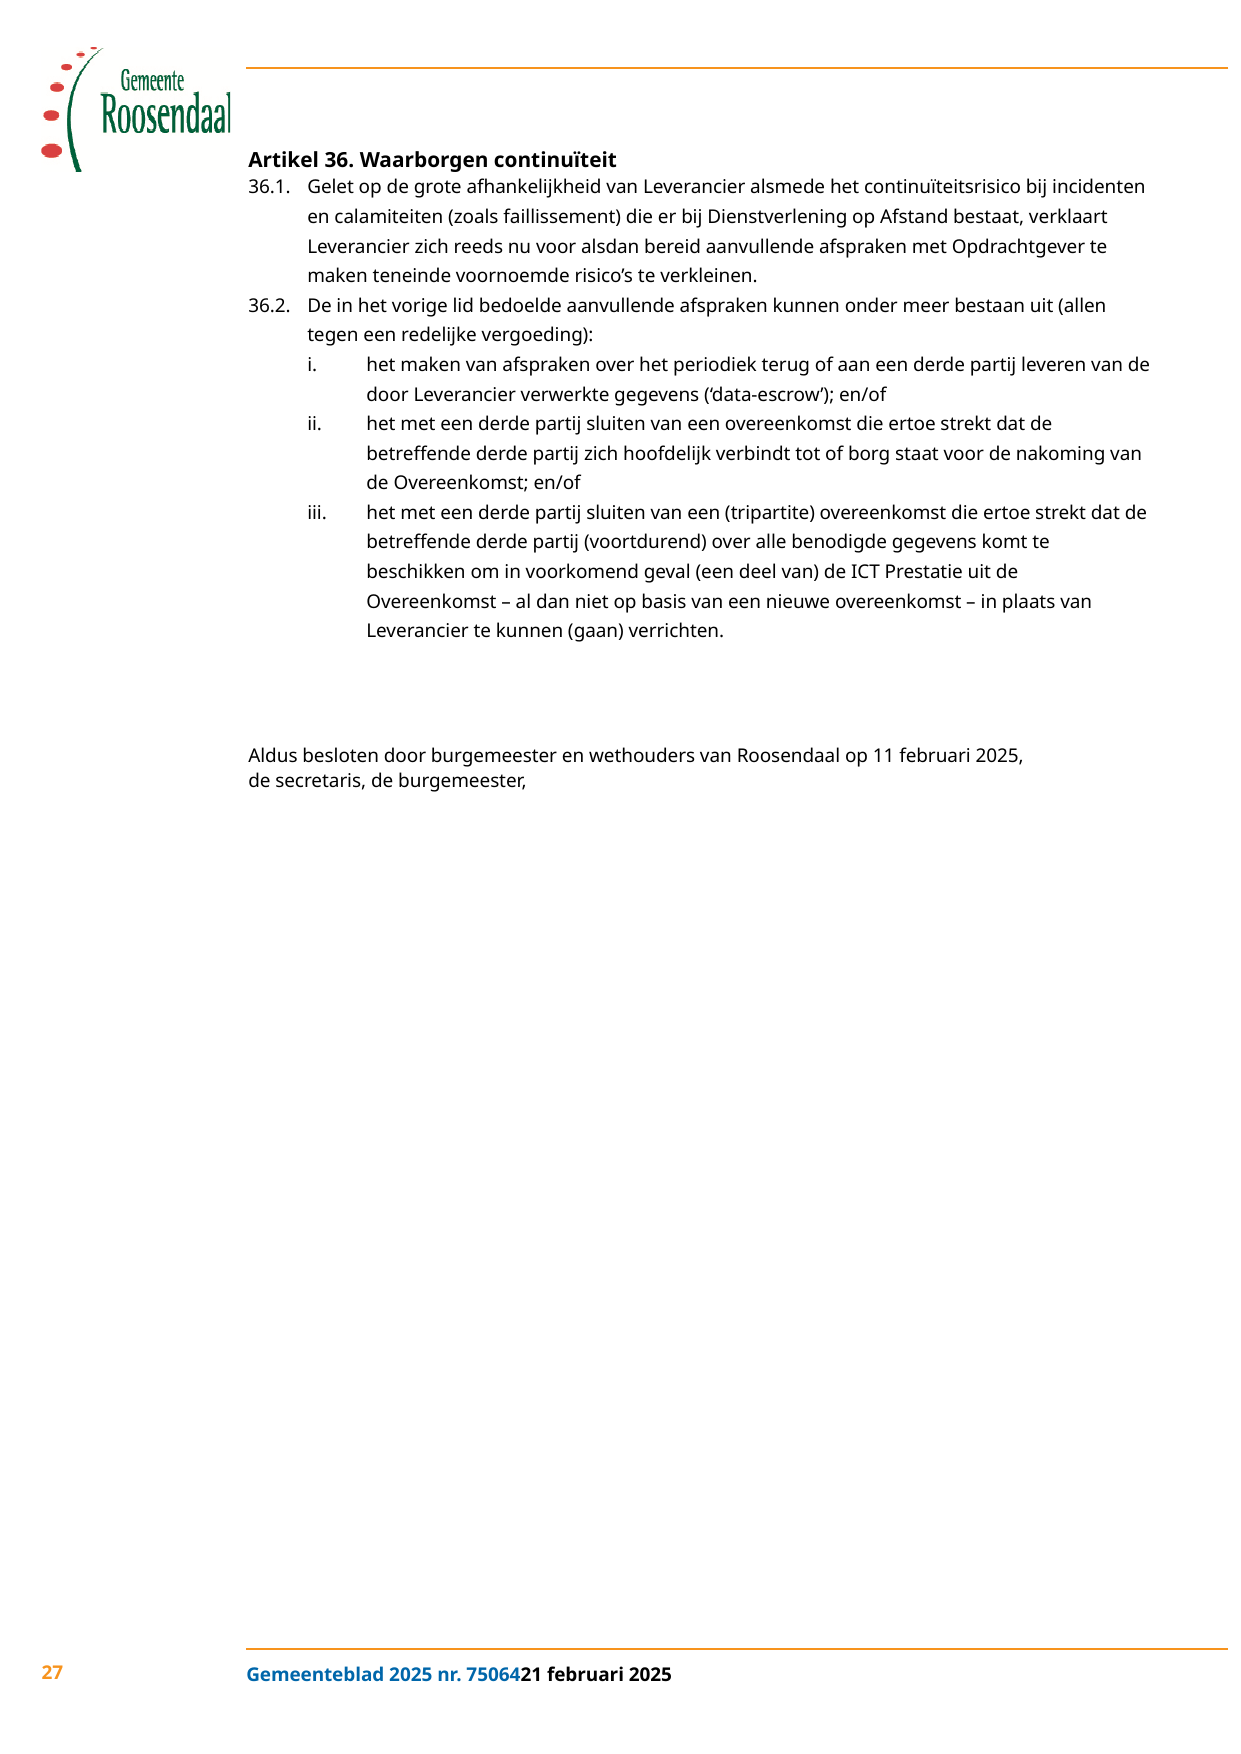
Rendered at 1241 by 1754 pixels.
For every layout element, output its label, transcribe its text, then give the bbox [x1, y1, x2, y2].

list Gelet op de grote afhankelijkheid van Leverancier alsmede het continuïteitsrisico bij incidenten en calamiteiten (zoals faillissement) die er bij Dienstverlening op Afstand bestaat, verklaart Leverancier zich reeds nu voor alsdan bereid aanvullende afspraken met Opdrachtgever te maken teneinde voornoemde risico’s te verkleinen. [248, 174, 1152, 288]
list De in het vorige lid bedoelde aanvullende afspraken kunnen onder meer bestaan uit (allen tegen een redelijke vergoeding): [248, 292, 1152, 347]
list het maken van afspraken over het periodiek terug of aan een derde partij leveren van de door Leverancier verwerkte gegevens (‘data-escrow’); en/of [307, 351, 1152, 406]
list het met een derde partij sluiten van een overeenkomst die ertoe strekt dat de betreffende derde partij zich hoofdelijk verbindt tot of borg staat voor de nakoming van de Overeenkomst; en/of [307, 410, 1152, 495]
text Aldus besloten door burgemeester en wethouders van Roosendaal op 11 februari 2025, [248, 742, 1152, 768]
picture [41, 47, 231, 172]
list het met een derde partij sluiten van een (tripartite) overeenkomst die ertoe strekt dat de betreffende derde partij (voortdurend) over alle benodigde gegevens komt te beschikken om in voorkomend geval (een deel van) de ICT Prestatie uit de Overeenkomst – al dan niet op basis van een nieuwe overeenkomst – in plaats van Leverancier te kunnen (gaan) verrichten. [307, 499, 1152, 643]
text de secretaris, de burgemeester, [248, 768, 1152, 793]
text Artikel 36. Waarborgen continuïteit [248, 145, 1152, 174]
